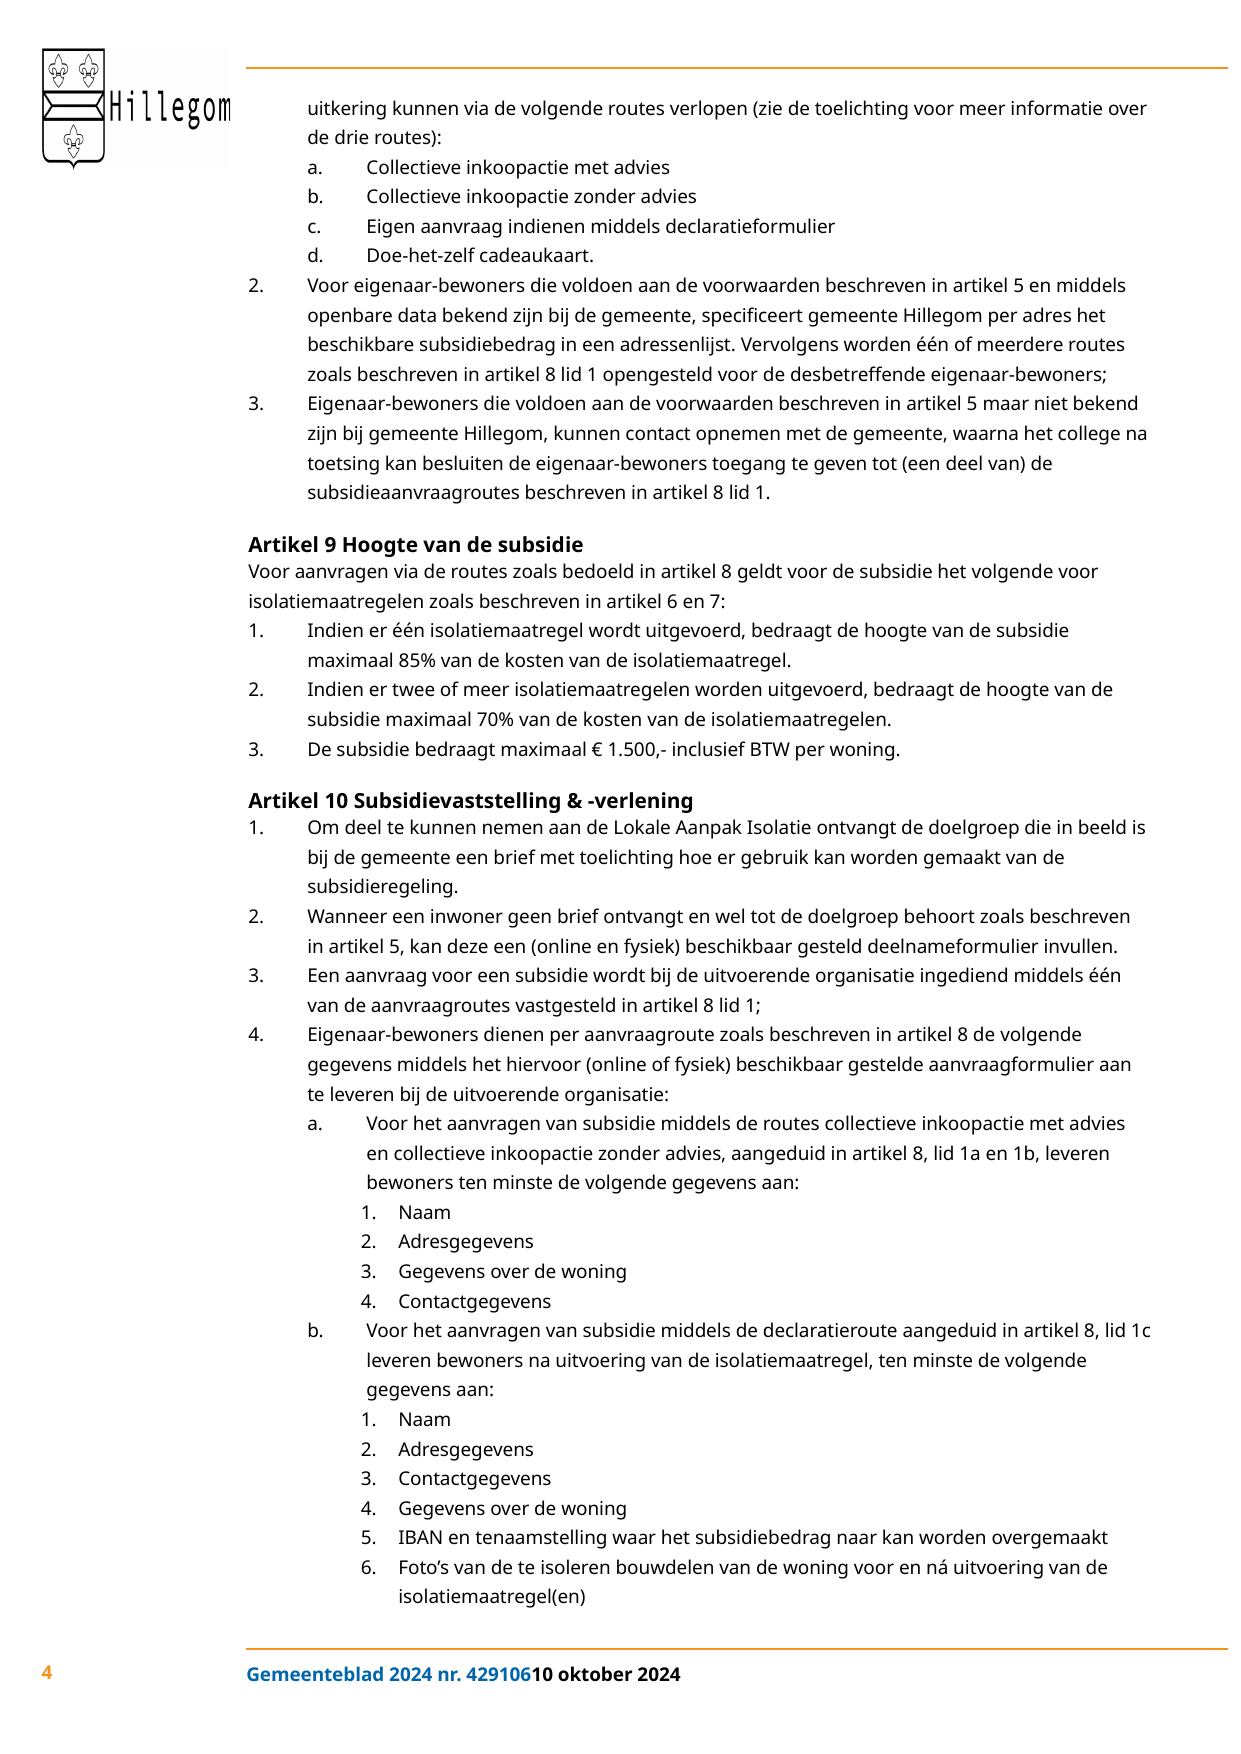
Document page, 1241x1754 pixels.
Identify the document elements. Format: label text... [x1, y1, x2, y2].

text Voor aanvragen via de routes zoals bedoeld in artikel 8 geldt voor de subsidie het volgende voor isolatiemaatregelen zoals beschreven in artikel 6 en 7: [248, 558, 1152, 613]
list Collectieve inkoopactie zonder advies [307, 183, 1152, 209]
list Voor het aanvragen van subsidie middels de routes collectieve inkoopactie met advies en collectieve inkoopactie zonder advies, aangeduid in artikel 8, lid 1a en 1b, leveren bewoners ten minste de volgende gegevens aan: [307, 1110, 1152, 1195]
list Wanneer een inwoner geen brief ontvangt en wel tot de doelgroep behoort zoals beschreven in artikel 5, kan deze een (online en fysiek) beschikbaar gesteld deelnameformulier invullen. [248, 903, 1152, 959]
list Adresgegevens [361, 1436, 1152, 1462]
list Foto’s van de te isoleren bouwdelen van de woning voor en ná uitvoering van de isolatiemaatregel(en) [361, 1554, 1152, 1609]
list Doe-het-zelf cadeaukaart. [307, 243, 1152, 268]
list Collectieve inkoopactie met advies [307, 154, 1152, 180]
list Voor het aanvragen van subsidie middels de declaratieroute aangeduid in artikel 8, lid 1c leveren bewoners na uitvoering van de isolatiemaatregel, ten minste de volgende gegevens aan: [307, 1317, 1152, 1402]
list Eigenaar-bewoners dienen per aanvraagroute zoals beschreven in artikel 8 de volgende gegevens middels het hiervoor (online of fysiek) beschikbaar gestelde aanvraagformulier aan te leveren bij de uitvoerende organisatie: [248, 1022, 1152, 1107]
list Contactgegevens [361, 1288, 1152, 1314]
list De subsidie bedraagt maximaal € 1.500,- inclusief BTW per woning. [248, 736, 1152, 761]
list -uitkering kunnen via de volgende routes verlopen (zie de toelichting voor meer informatie over de drie routes): [248, 95, 1152, 150]
picture [41, 47, 231, 172]
list Om deel te kunnen nemen aan de Lokale Aanpak Isolatie ontvangt de doelgroep die in beeld is bij de gemeente een brief met toelichting hoe er gebruik kan worden gemaakt van de subsidieregeling. [248, 814, 1152, 899]
list Voor eigenaar-bewoners die voldoen aan de voorwaarden beschreven in artikel 5 en middels openbare data bekend zijn bij de gemeente, specificeert gemeente Hillegom per adres het beschikbare subsidiebedrag in een adressenlijst. Vervolgens worden één of meerdere routes zoals beschreven in artikel 8 lid 1 opengesteld voor de desbetreffende eigenaar-bewoners; [248, 272, 1152, 387]
list Naam [361, 1406, 1152, 1432]
text Artikel 9 Hoogte van de subsidie [248, 530, 1152, 558]
list Gegevens over de woning [361, 1258, 1152, 1284]
list Contactgegevens [361, 1465, 1152, 1491]
list Eigenaar-bewoners die voldoen aan de voorwaarden beschreven in artikel 5 maar niet bekend zijn bij gemeente Hillegom, kunnen contact opnemen met de gemeente, waarna het college na toetsing kan besluiten de eigenaar-bewoners toegang te geven tot (een deel van) de subsidieaanvraagroutes beschreven in artikel 8 lid 1. [248, 391, 1152, 505]
text Artikel 10 Subsidievaststelling & -verlening [248, 786, 1152, 814]
list Een aanvraag voor een subsidie wordt bij de uitvoerende organisatie ingediend middels één van de aanvraagroutes vastgesteld in artikel 8 lid 1; [248, 962, 1152, 1018]
list Gegevens over de woning [361, 1495, 1152, 1521]
list Indien er twee of meer isolatiemaatregelen worden uitgevoerd, bedraagt de hoogte van de subsidie maximaal 70% van de kosten van de isolatiemaatregelen. [248, 677, 1152, 732]
list Adresgegevens [361, 1229, 1152, 1254]
list IBAN en tenaamstelling waar het subsidiebedrag naar kan worden overgemaakt [361, 1524, 1152, 1550]
list Eigen aanvraag indienen middels declaratieformulier [307, 213, 1152, 239]
list Indien er één isolatiemaatregel wordt uitgevoerd, bedraagt de hoogte van de subsidie maximaal 85% van de kosten van de isolatiemaatregel. [248, 617, 1152, 673]
list Naam [361, 1199, 1152, 1225]
